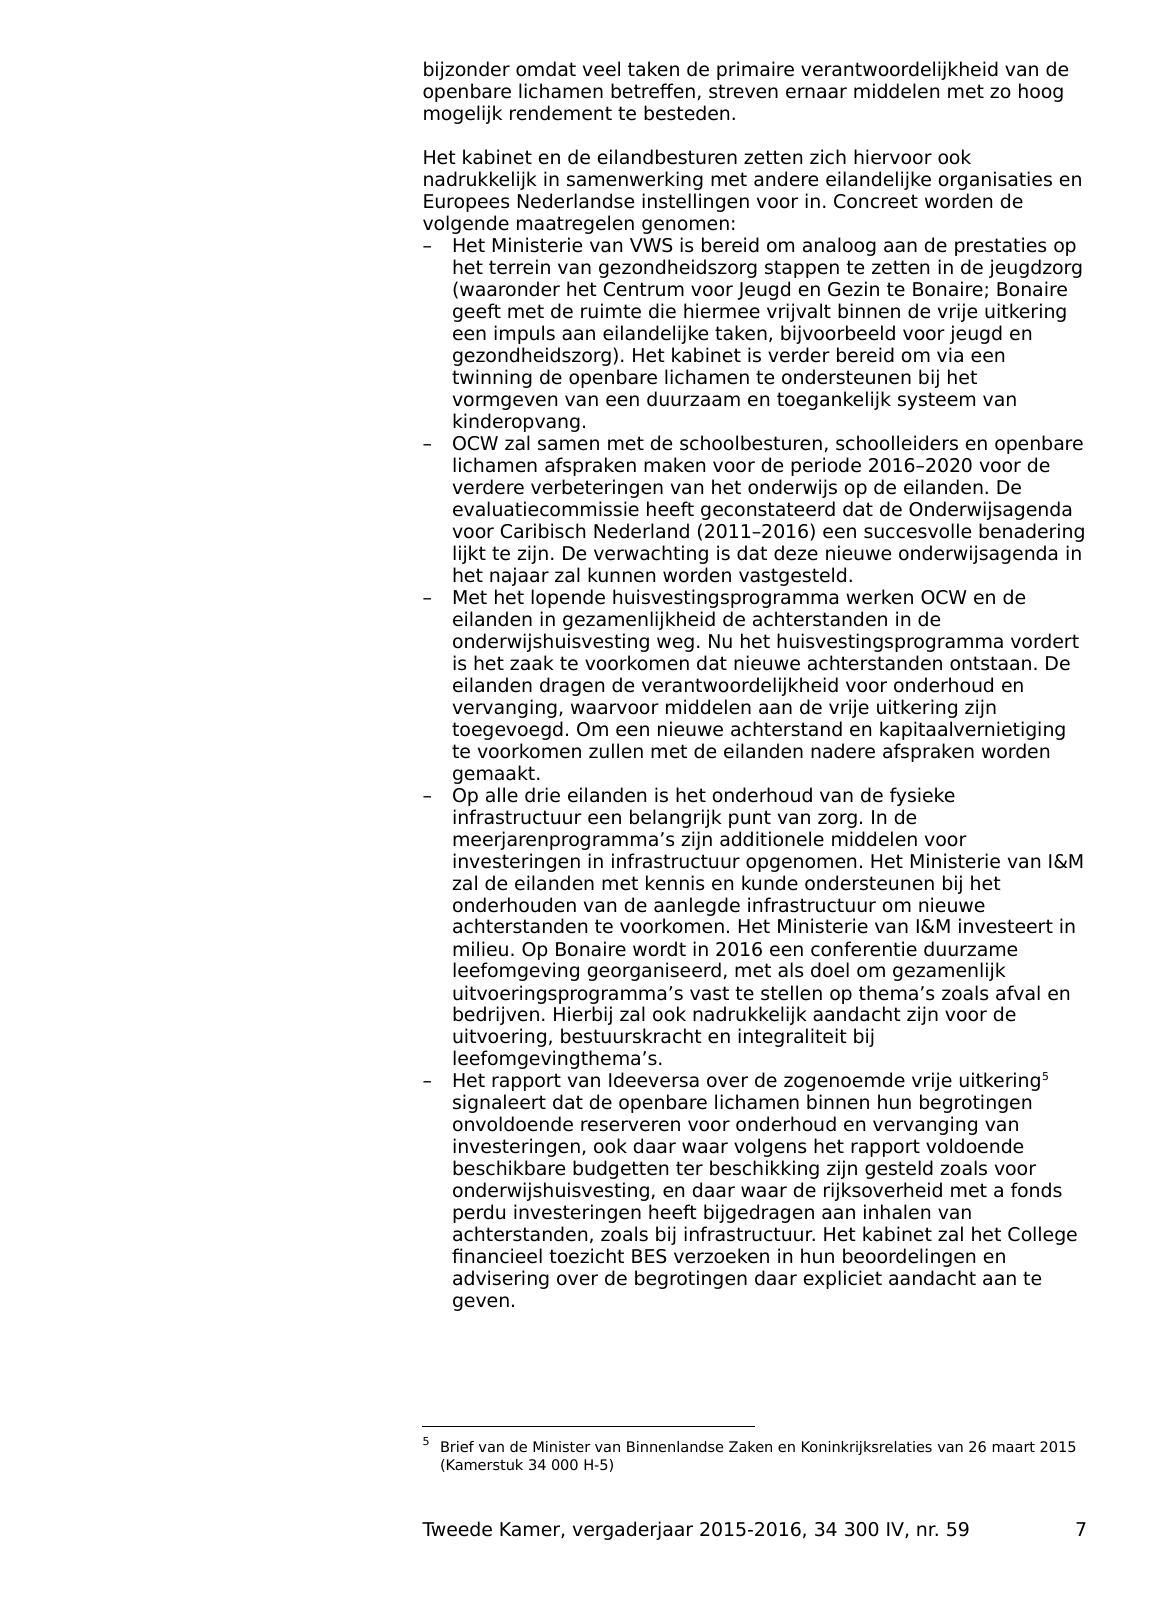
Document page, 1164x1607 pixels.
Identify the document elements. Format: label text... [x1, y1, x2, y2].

text – Het rapport van Ideeversa over de zogenoemde vrije uitkering signaleert dat de openbare lichamen binnen hun begrotingen onvoldoende reserveren voor onderhoud en vervanging van investeringen, ook daar waar volgens het rapport voldoende beschikbare budgetten ter beschikking zijn gesteld zoals voor onderwijshuisvesting, en daar waar de rijksoverheid met a fonds perdu investeringen heeft bijgedragen aan inhalen van achterstanden, zoals bij infrastructuur. Het kabinet zal het College financieel toezicht BES verzoeken in hun beoordelingen en advisering over de begrotingen daar expliciet aandacht aan te geven. [422, 1070, 1087, 1312]
text bijzonder omdat veel taken de primaire verantwoordelijkheid van de openbare lichamen betreffen, streven ernaar middelen met zo hoog mogelijk rendement te besteden. [422, 59, 1087, 125]
text – OCW zal samen met de schoolbesturen, schoolleiders en openbare lichamen afspraken maken voor de periode 2016–2020 voor de verdere verbeteringen van het onderwijs op de eilanden. De evaluatiecommissie heeft geconstateerd dat de Onderwijsagenda voor Caribisch Nederland (2011–2016) een succesvolle benadering lijkt te zijn. De verwachting is dat deze nieuwe onderwijsagenda in het najaar zal kunnen worden vastgesteld. [422, 433, 1087, 587]
text – Op alle drie eilanden is het onderhoud van de fysieke infrastructuur een belangrijk punt van zorg. In de meerjarenprogramma’s zijn additionele middelen voor investeringen in infrastructuur opgenomen. Het Ministerie van I&M zal de eilanden met kennis en kunde ondersteunen bij het onderhouden van de aanlegde infrastructuur om nieuwe achterstanden te voorkomen. Het Ministerie van I&M investeert in milieu. Op Bonaire wordt in 2016 een conferentie duurzame leefomgeving georganiseerd, met als doel om gezamenlijk uitvoeringsprogramma’s vast te stellen op thema’s zoals afval en bedrijven. Hierbij zal ook nadrukkelijk aandacht zijn voor de uitvoering, bestuurskracht en integraliteit bij leefomgevingthema’s. [422, 784, 1087, 1070]
text – Met het lopende huisvestingsprogramma werken OCW en de eilanden in gezamenlijkheid de achterstanden in de onderwijshuisvesting weg. Nu het huisvestingsprogramma vordert is het zaak te voorkomen dat nieuwe achterstanden ontstaan. De eilanden dragen de verantwoordelijkheid voor onderhoud en vervanging, waarvoor middelen aan de vrije uitkering zijn toegevoegd. Om een nieuwe achterstand en kapitaalvernietiging te voorkomen zullen met de eilanden nadere afspraken worden gemaakt. [422, 587, 1087, 784]
text Brief van de Minister van Binnenlandse Zaken en Koninkrijksrelaties van 26 maart 2015 (Kamerstuk 34 000 H-5) [422, 1435, 1087, 1474]
text – Het Ministerie van VWS is bereid om analoog aan de prestaties op het terrein van gezondheidszorg stappen te zetten in de jeugdzorg (waaronder het Centrum voor Jeugd en Gezin te Bonaire; Bonaire geeft met de ruimte die hiermee vrijvalt binnen de vrije uitkering een impuls aan eilandelijke taken, bijvoorbeeld voor jeugd en gezondheidszorg). Het kabinet is verder bereid om via een twinning de openbare lichamen te ondersteunen bij het vormgeven van een duurzaam en toegankelijk systeem van kinderopvang. [422, 235, 1087, 433]
text Het kabinet en de eilandbesturen zetten zich hiervoor ook nadrukkelijk in samenwerking met andere eilandelijke organisaties en Europees Nederlandse instellingen voor in. Concreet worden de volgende maatregelen genomen: [422, 147, 1087, 235]
